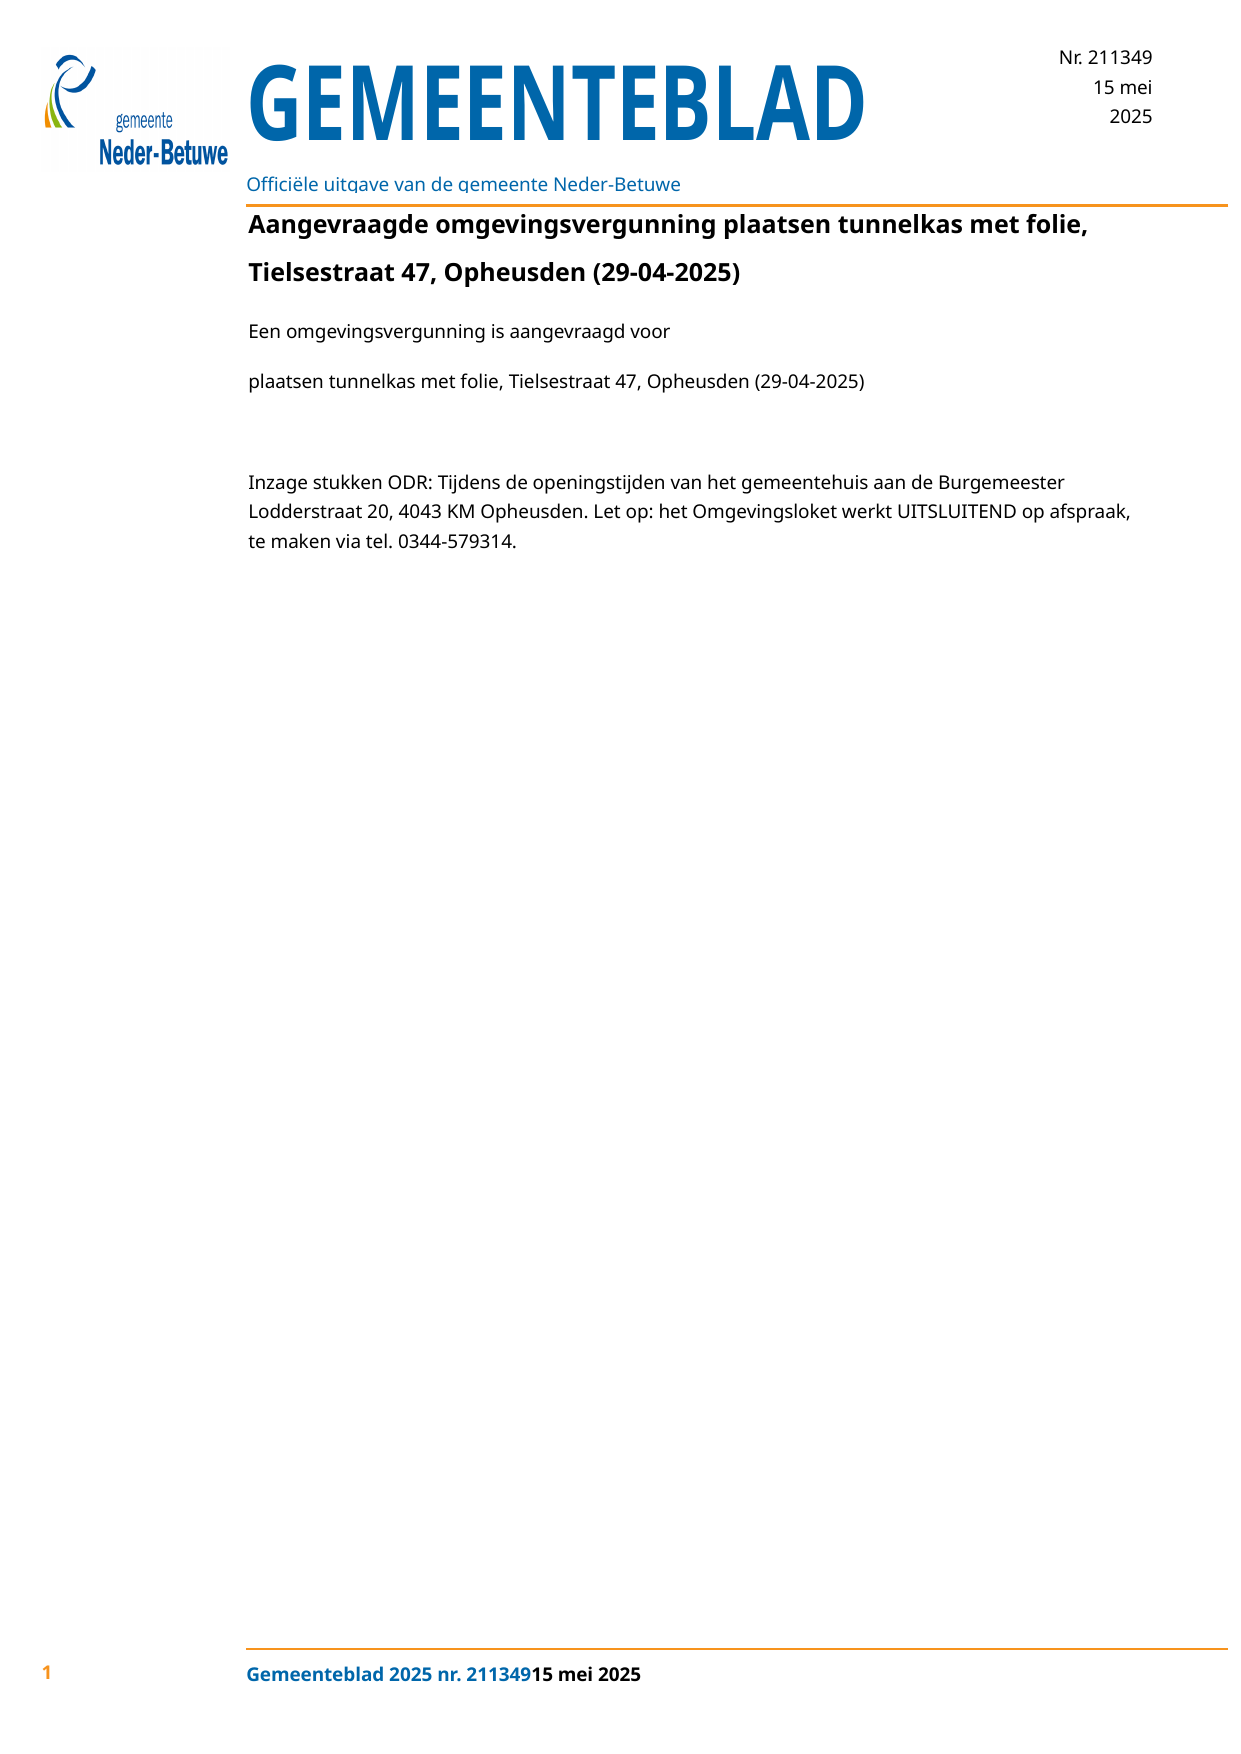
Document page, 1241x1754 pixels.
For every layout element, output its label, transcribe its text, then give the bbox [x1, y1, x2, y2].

picture [41, 47, 231, 172]
text Aangevraagde omgevingsvergunning plaatsen tunnelkas met folie, Tielsestraat 47, Opheusden (29-04-2025) [248, 207, 1152, 288]
text Een omgevingsvergunning is aangevraagd voor [248, 318, 1152, 344]
text Inzage stukken ODR: Tijdens de openingstijden van het gemeentehuis aan de Burgemeester Lodderstraat 20, 4043 KM Opheusden. Let op: het Omgevingsloket werkt UITSLUITEND op afspraak, te maken via tel. 0344-579314. [248, 469, 1152, 554]
text plaatsen tunnelkas met folie, Tielsestraat 47, Opheusden (29-04-2025) [248, 368, 1152, 394]
